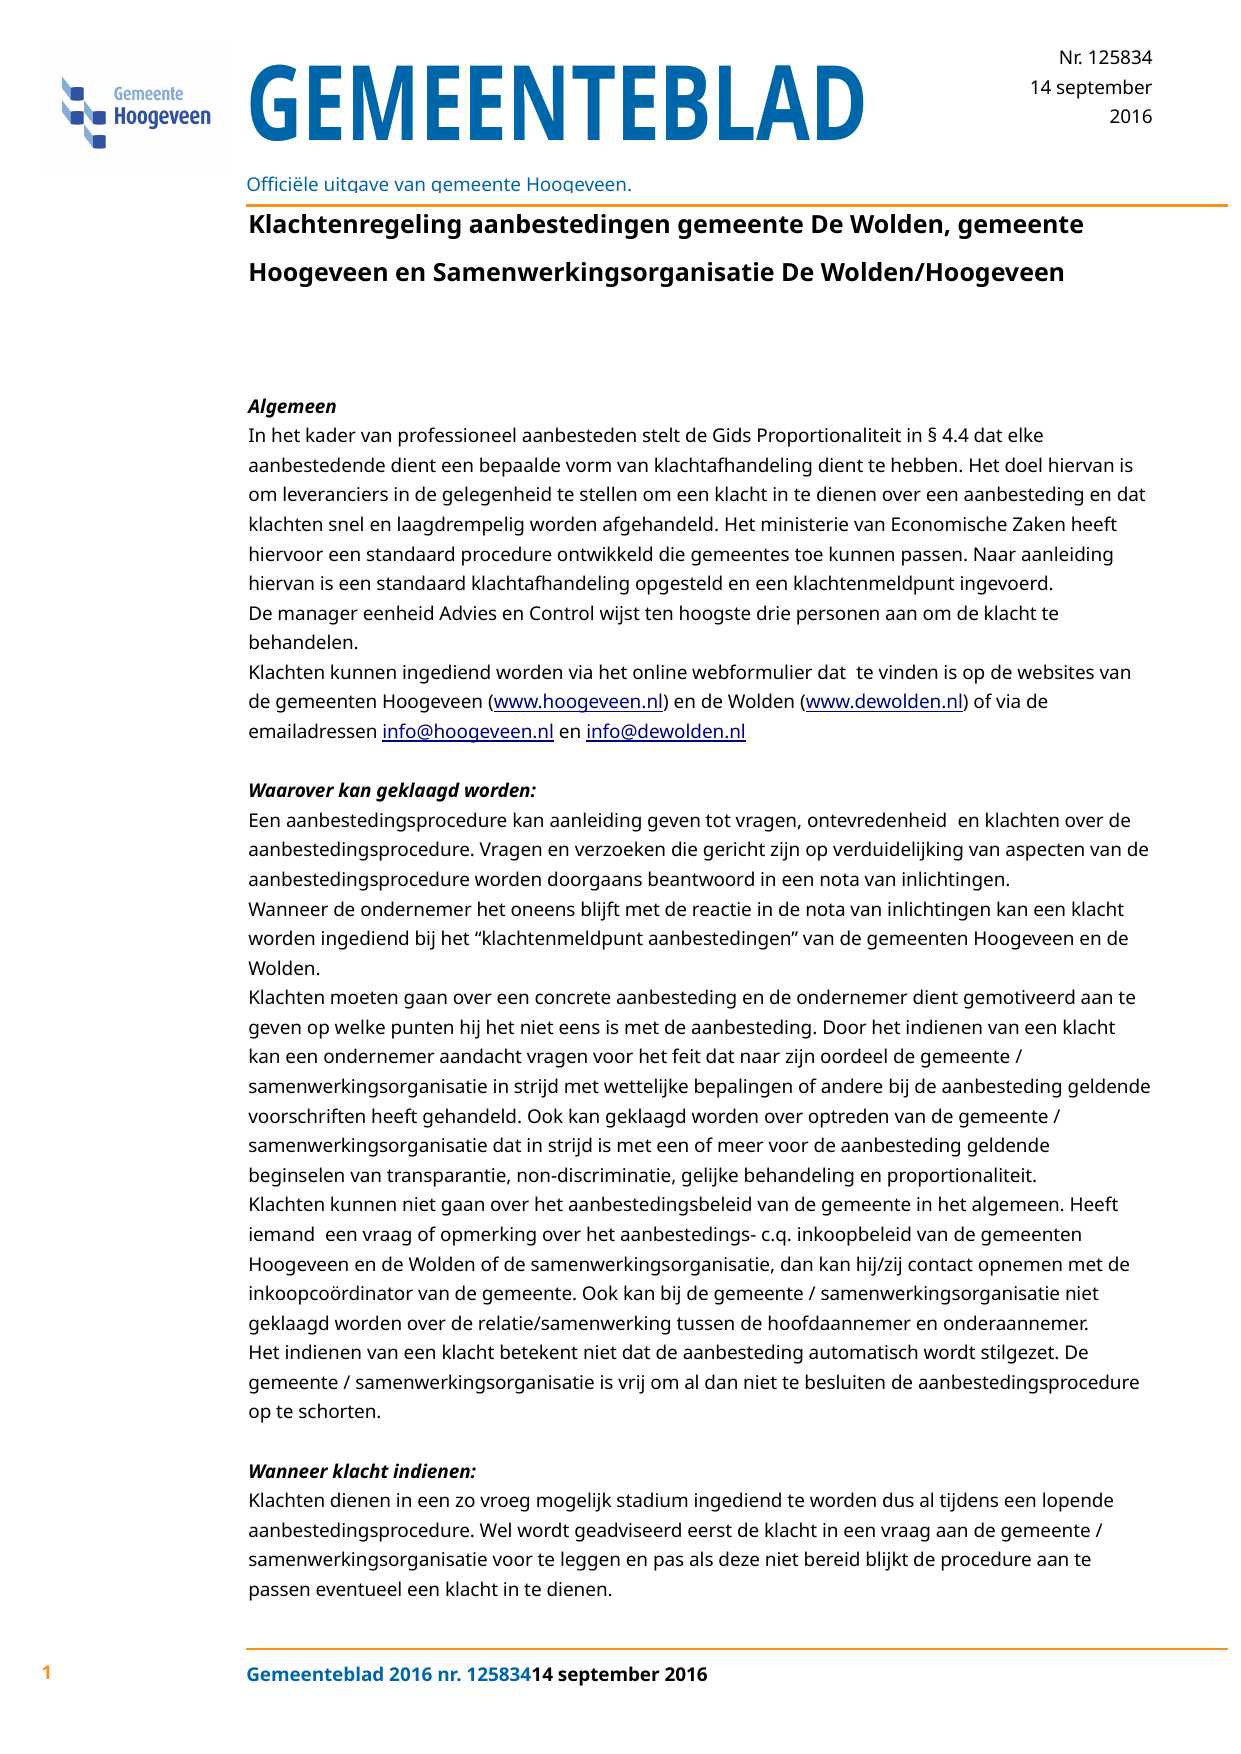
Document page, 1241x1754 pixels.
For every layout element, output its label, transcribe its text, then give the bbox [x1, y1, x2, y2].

text Het indienen van een klacht betekent niet dat de aanbesteding automatisch wordt stilgezet. De gemeente / samenwerkingsorganisatie is vrij om al dan niet te besluiten de aanbestedingsprocedure op te schorten. [248, 1339, 1152, 1424]
text Wanneer de ondernemer het oneens blijft met de reactie in de nota van inlichtingen kan een klacht worden ingediend bij het “klachtenmeldpunt aanbestedingen” van de gemeenten Hoogeveen en de Wolden. [248, 896, 1152, 981]
text Klachten kunnen niet gaan over het aanbestedingsbeleid van de gemeente in het algemeen. Heeft iemand een vraag of opmerking over het aanbestedings- c.q. inkoopbeleid van de gemeenten Hoogeveen en de Wolden of de samenwerkingsorganisatie, dan kan hij/zij contact opnemen met de inkoopcoördinator van de gemeente. Ook kan bij de gemeente / samenwerkingsorganisatie niet geklaagd worden over de relatie/samenwerking tussen de hoofdaannemer en onderaannemer. [248, 1192, 1152, 1336]
text De manager eenheid Advies en Control wijst ten hoogste drie personen aan om de klacht te behandelen. [248, 600, 1152, 655]
text Wanneer klacht indienen: [248, 1458, 1152, 1484]
text Waarover kan geklaagd worden: [248, 777, 1152, 803]
text Klachten moeten gaan over een concrete aanbesteding en de ondernemer dient gemotiveerd aan te geven op welke punten hij het niet eens is met de aanbesteding. Door het indienen van een klacht kan een ondernemer aandacht vragen voor het feit dat naar zijn oordeel de gemeente / samenwerkingsorganisatie in strijd met wettelijke bepalingen of andere bij de aanbesteding geldende voorschriften heeft gehandeld. Ook kan geklaagd worden over optreden van de gemeente / samenwerkingsorganisatie dat in strijd is met een of meer voor de aanbesteding geldende beginselen van transparantie, non-discriminatie, gelijke behandeling en proportionaliteit. [248, 984, 1152, 1188]
text Klachtenregeling aanbestedingen gemeente De Wolden, gemeente Hoogeveen en Samenwerkingsorganisatie De Wolden/Hoogeveen [248, 207, 1152, 288]
text Klachten kunnen ingediend worden via het online webformulier dat te vinden is op de websites van de gemeenten Hoogeveen (www.hoogeveen.nl) en de Wolden (www.dewolden.nl) of via de emailadressen info@hoogeveen.nl en info@dewolden.nl [248, 659, 1152, 744]
picture [41, 47, 231, 172]
text Klachten dienen in een zo vroeg mogelijk stadium ingediend te worden dus al tijdens een lopende aanbestedingsprocedure. Wel wordt geadviseerd eerst de klacht in een vraag aan de gemeente / samenwerkingsorganisatie voor te leggen en pas als deze niet bereid blijkt de procedure aan te passen eventueel een klacht in te dienen. [248, 1487, 1152, 1602]
text In het kader van professioneel aanbesteden stelt de Gids Proportionaliteit in § 4.4 dat elke aanbestedende dient een bepaalde vorm van klachtafhandeling dient te hebben. Het doel hiervan is om leveranciers in de gelegenheid te stellen om een klacht in te dienen over een aanbesteding en dat klachten snel en laagdrempelig worden afgehandeld. Het ministerie van Economische Zaken heeft hiervoor een standaard procedure ontwikkeld die gemeentes toe kunnen passen. Naar aanleiding hiervan is een standaard klachtafhandeling opgesteld en een klachtenmeldpunt ingevoerd. [248, 422, 1152, 596]
text Algemeen [248, 393, 1152, 419]
text Een aanbestedingsprocedure kan aanleiding geven tot vragen, ontevredenheid en klachten over de aanbestedingsprocedure. Vragen en verzoeken die gericht zijn op verduidelijking van aspecten van de aanbestedingsprocedure worden doorgaans beantwoord in een nota van inlichtingen. [248, 807, 1152, 892]
